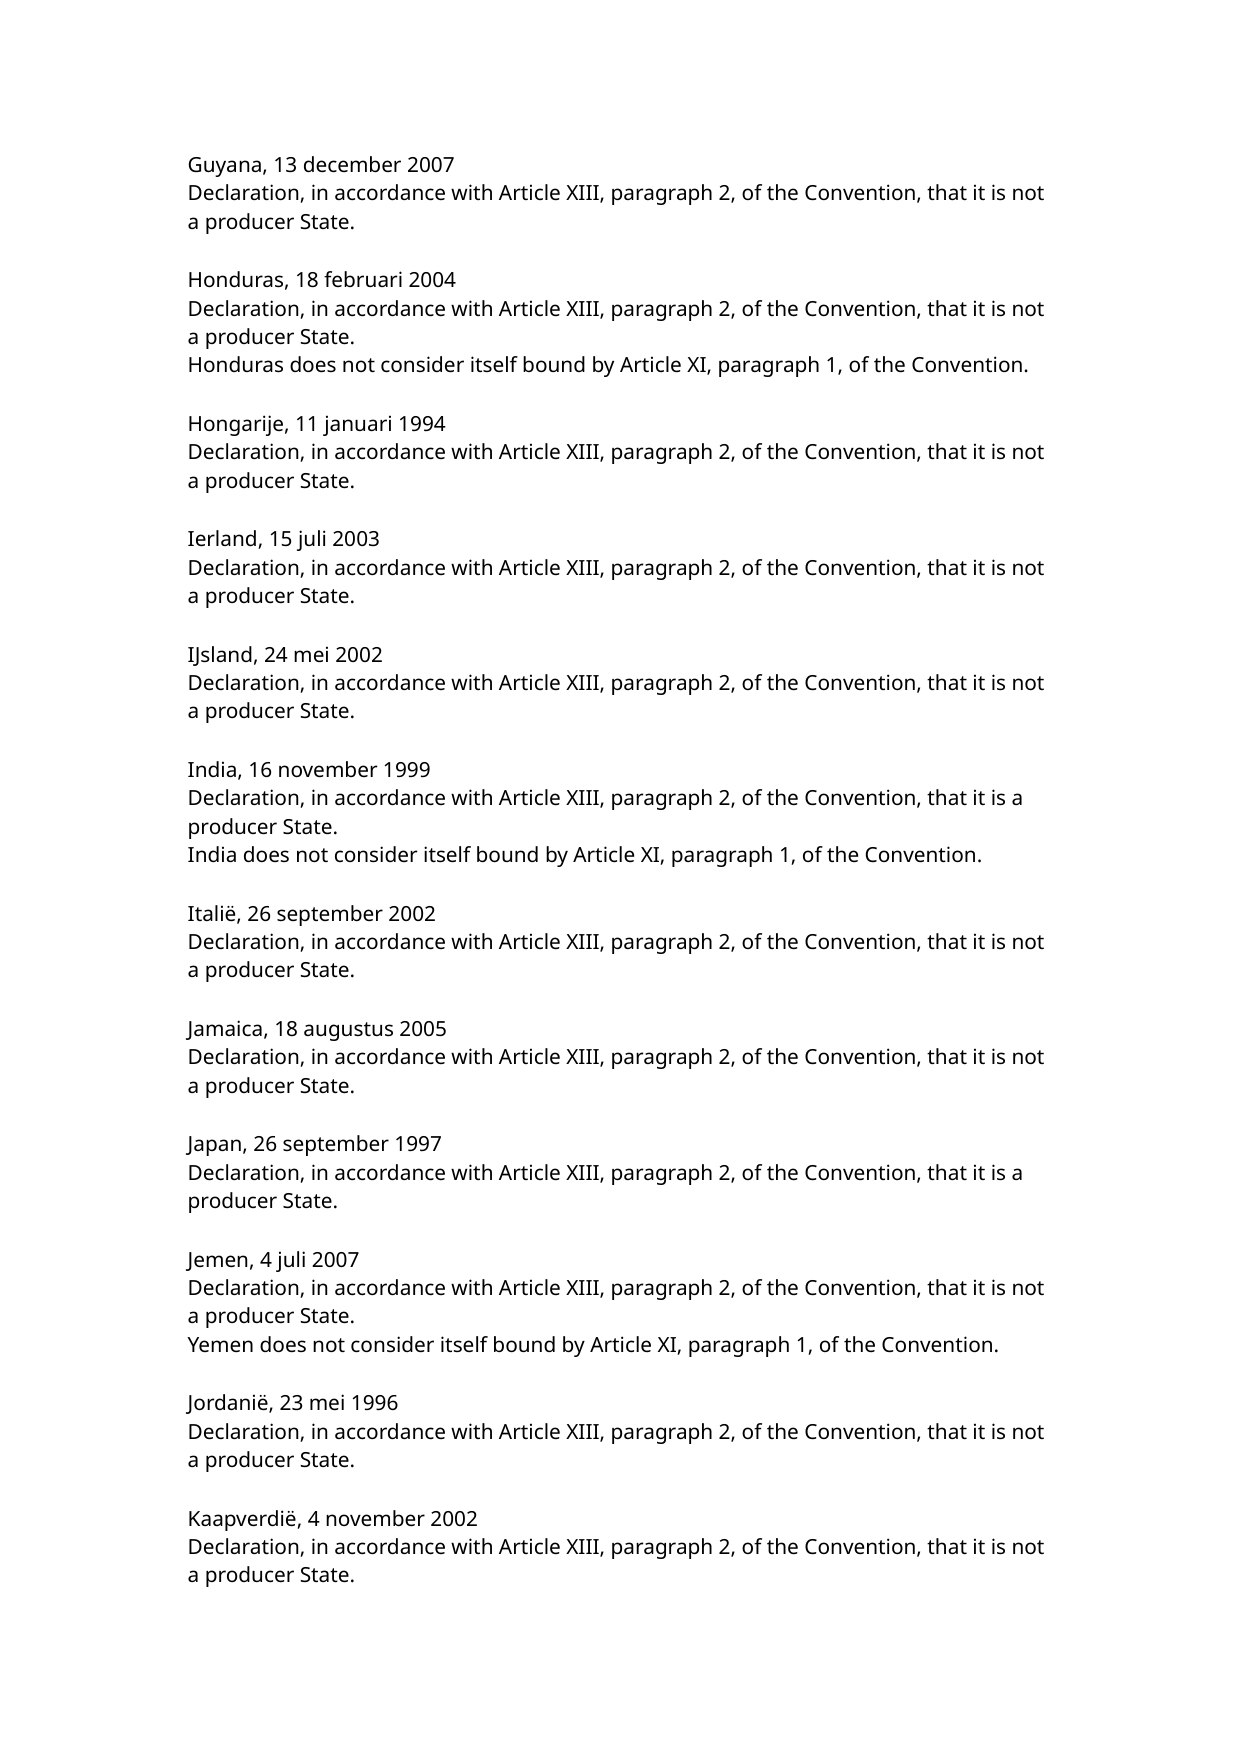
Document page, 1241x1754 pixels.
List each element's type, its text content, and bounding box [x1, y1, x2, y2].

text Hongarije, 11 januari 1994 [187, 409, 1053, 437]
text Jamaica, 18 augustus 2005 [187, 1014, 1053, 1042]
text Kaapverdië, 4 november 2002 [187, 1504, 1053, 1532]
text Guyana, 13 december 2007 [187, 150, 1053, 178]
text Honduras, 18 februari 2004 [187, 265, 1053, 294]
text Declaration, in accordance with Article XIII, paragraph 2, of the Convention, that it is not a producer State. [187, 1042, 1053, 1099]
text Declaration, in accordance with Article XIII, paragraph 2, of the Convention, that it is not a producer State. [187, 1532, 1053, 1589]
text Declaration, in accordance with Article XIII, paragraph 2, of the Convention, that it is not a producer State. [187, 1417, 1053, 1474]
text Declaration, in accordance with Article XIII, paragraph 2, of the Convention, that it is a producer State. [187, 783, 1053, 840]
text Declaration, in accordance with Article XIII, paragraph 2, of the Convention, that it is not a producer State. [187, 294, 1053, 351]
text Declaration, in accordance with Article XIII, paragraph 2, of the Convention, that it is not a producer State. [187, 927, 1053, 984]
text IJsland, 24 mei 2002 [187, 640, 1053, 668]
text Japan, 26 september 1997 [187, 1129, 1053, 1158]
text Declaration, in accordance with Article XIII, paragraph 2, of the Convention, that it is not a producer State. [187, 437, 1053, 494]
text Declaration, in accordance with Article XIII, paragraph 2, of the Convention, that it is not a producer State. [187, 668, 1053, 725]
text India, 16 november 1999 [187, 755, 1053, 783]
text Declaration, in accordance with Article XIII, paragraph 2, of the Convention, that it is not a producer State. [187, 1273, 1053, 1330]
text Honduras does not consider itself bound by Article XI, paragraph 1, of the Convention. [187, 351, 1053, 379]
text Yemen does not consider itself bound by Article XI, paragraph 1, of the Convention. [187, 1330, 1053, 1358]
text Italië, 26 september 2002 [187, 899, 1053, 927]
text Declaration, in accordance with Article XIII, paragraph 2, of the Convention, that it is not a producer State. [187, 553, 1053, 610]
text Ierland, 15 juli 2003 [187, 524, 1053, 553]
text Declaration, in accordance with Article XIII, paragraph 2, of the Convention, that it is a producer State. [187, 1158, 1053, 1215]
text Declaration, in accordance with Article XIII, paragraph 2, of the Convention, that it is not a producer State. [187, 178, 1053, 235]
text India does not consider itself bound by Article XI, paragraph 1, of the Convention. [187, 840, 1053, 869]
text Jemen, 4 juli 2007 [187, 1245, 1053, 1273]
text Jordanië, 23 mei 1996 [187, 1388, 1053, 1417]
